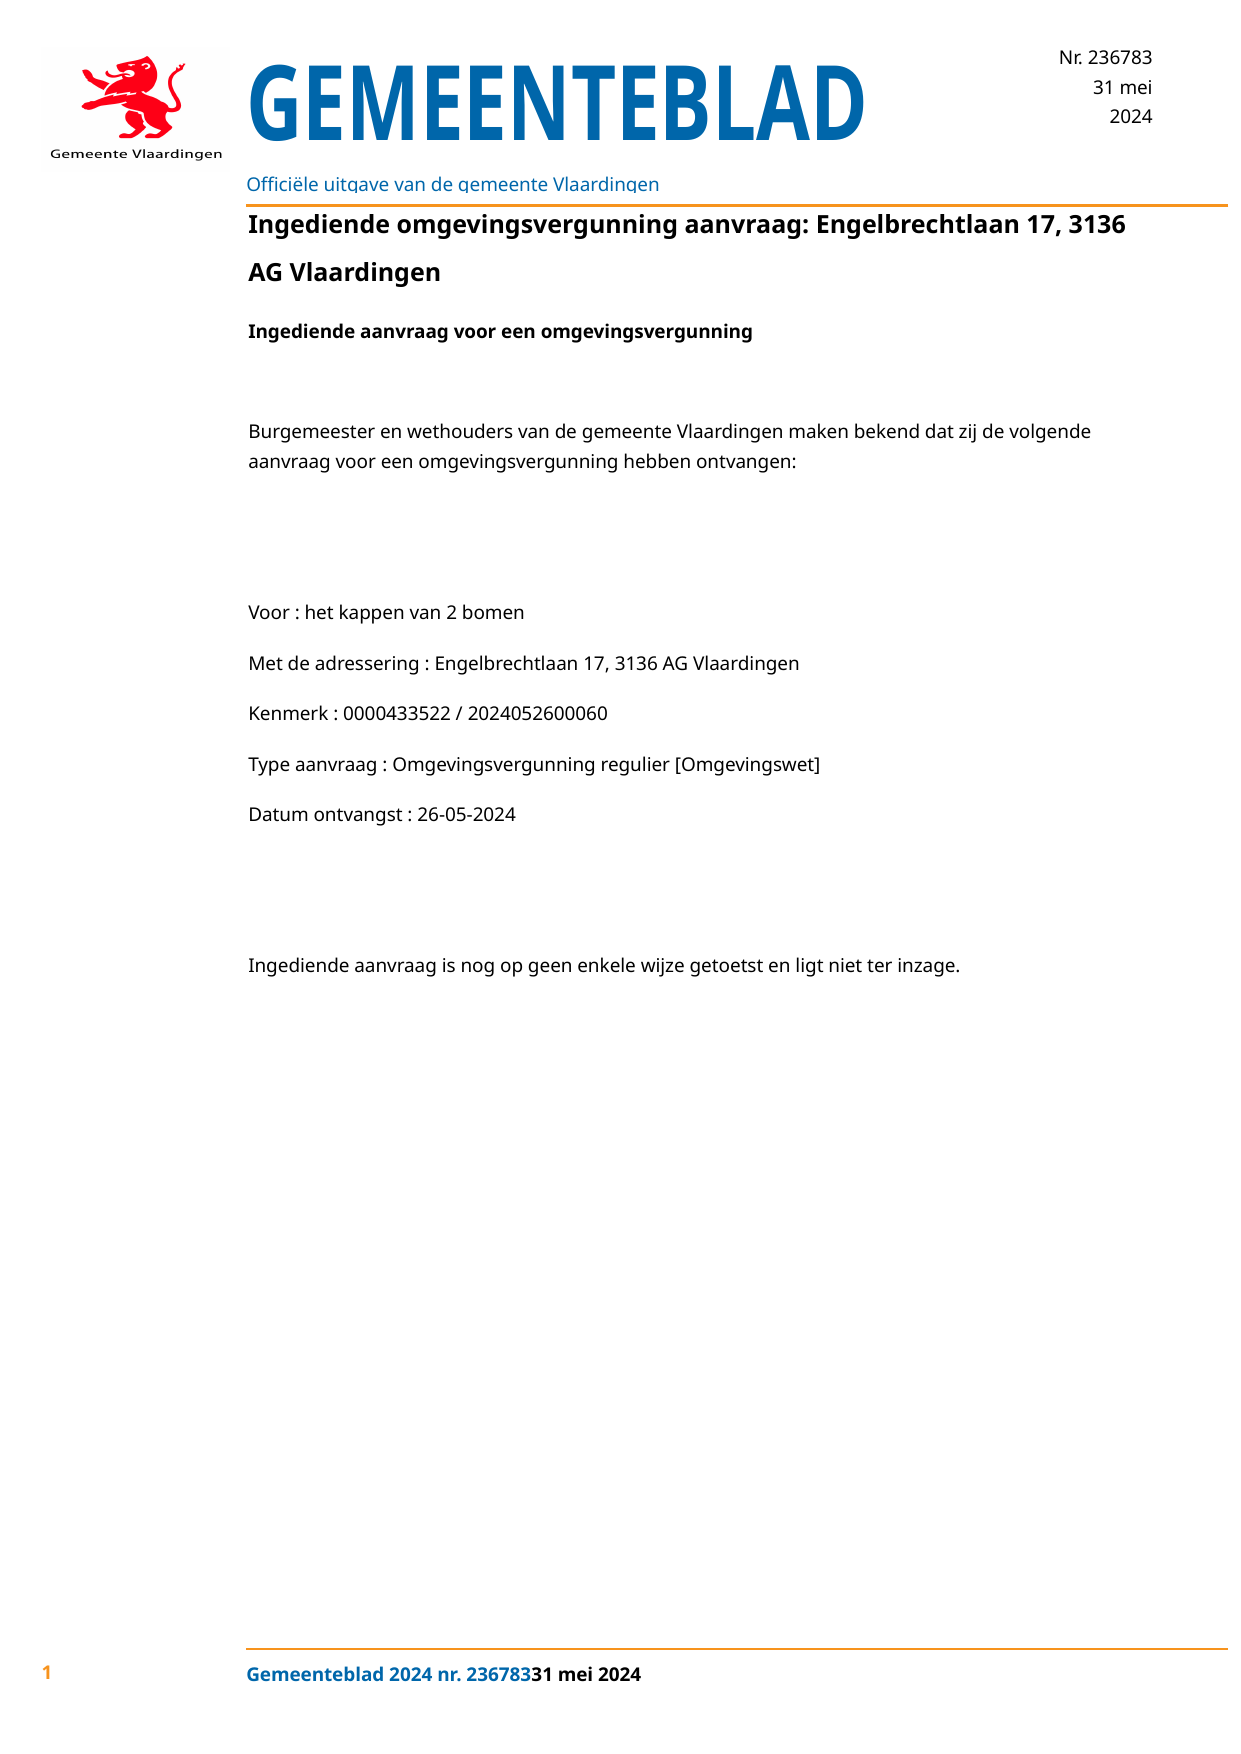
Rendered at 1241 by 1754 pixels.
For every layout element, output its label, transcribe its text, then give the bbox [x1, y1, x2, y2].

text Datum ontvangst : 26-05-2024 [248, 801, 1152, 827]
text Ingediende omgevingsvergunning aanvraag: Engelbrechtlaan 17, 3136 AG Vlaardingen [248, 207, 1152, 288]
picture [41, 47, 231, 172]
text Burgemeester en wethouders van de gemeente Vlaardingen maken bekend dat zij de volgende aanvraag voor een omgevingsvergunning hebben ontvangen: [248, 419, 1152, 474]
text Ingediende aanvraag is nog op geen enkele wijze getoetst en ligt niet ter inzage. [248, 952, 1152, 978]
text Kenmerk : 0000433522 / 2024052600060 [248, 700, 1152, 726]
text Met de adressering : Engelbrechtlaan 17, 3136 AG Vlaardingen [248, 650, 1152, 676]
text Voor : het kappen van 2 bomen [248, 599, 1152, 625]
text Ingediende aanvraag voor een omgevingsvergunning [248, 318, 1152, 344]
text Type aanvraag : Omgevingsvergunning regulier [Omgevingswet] [248, 751, 1152, 777]
